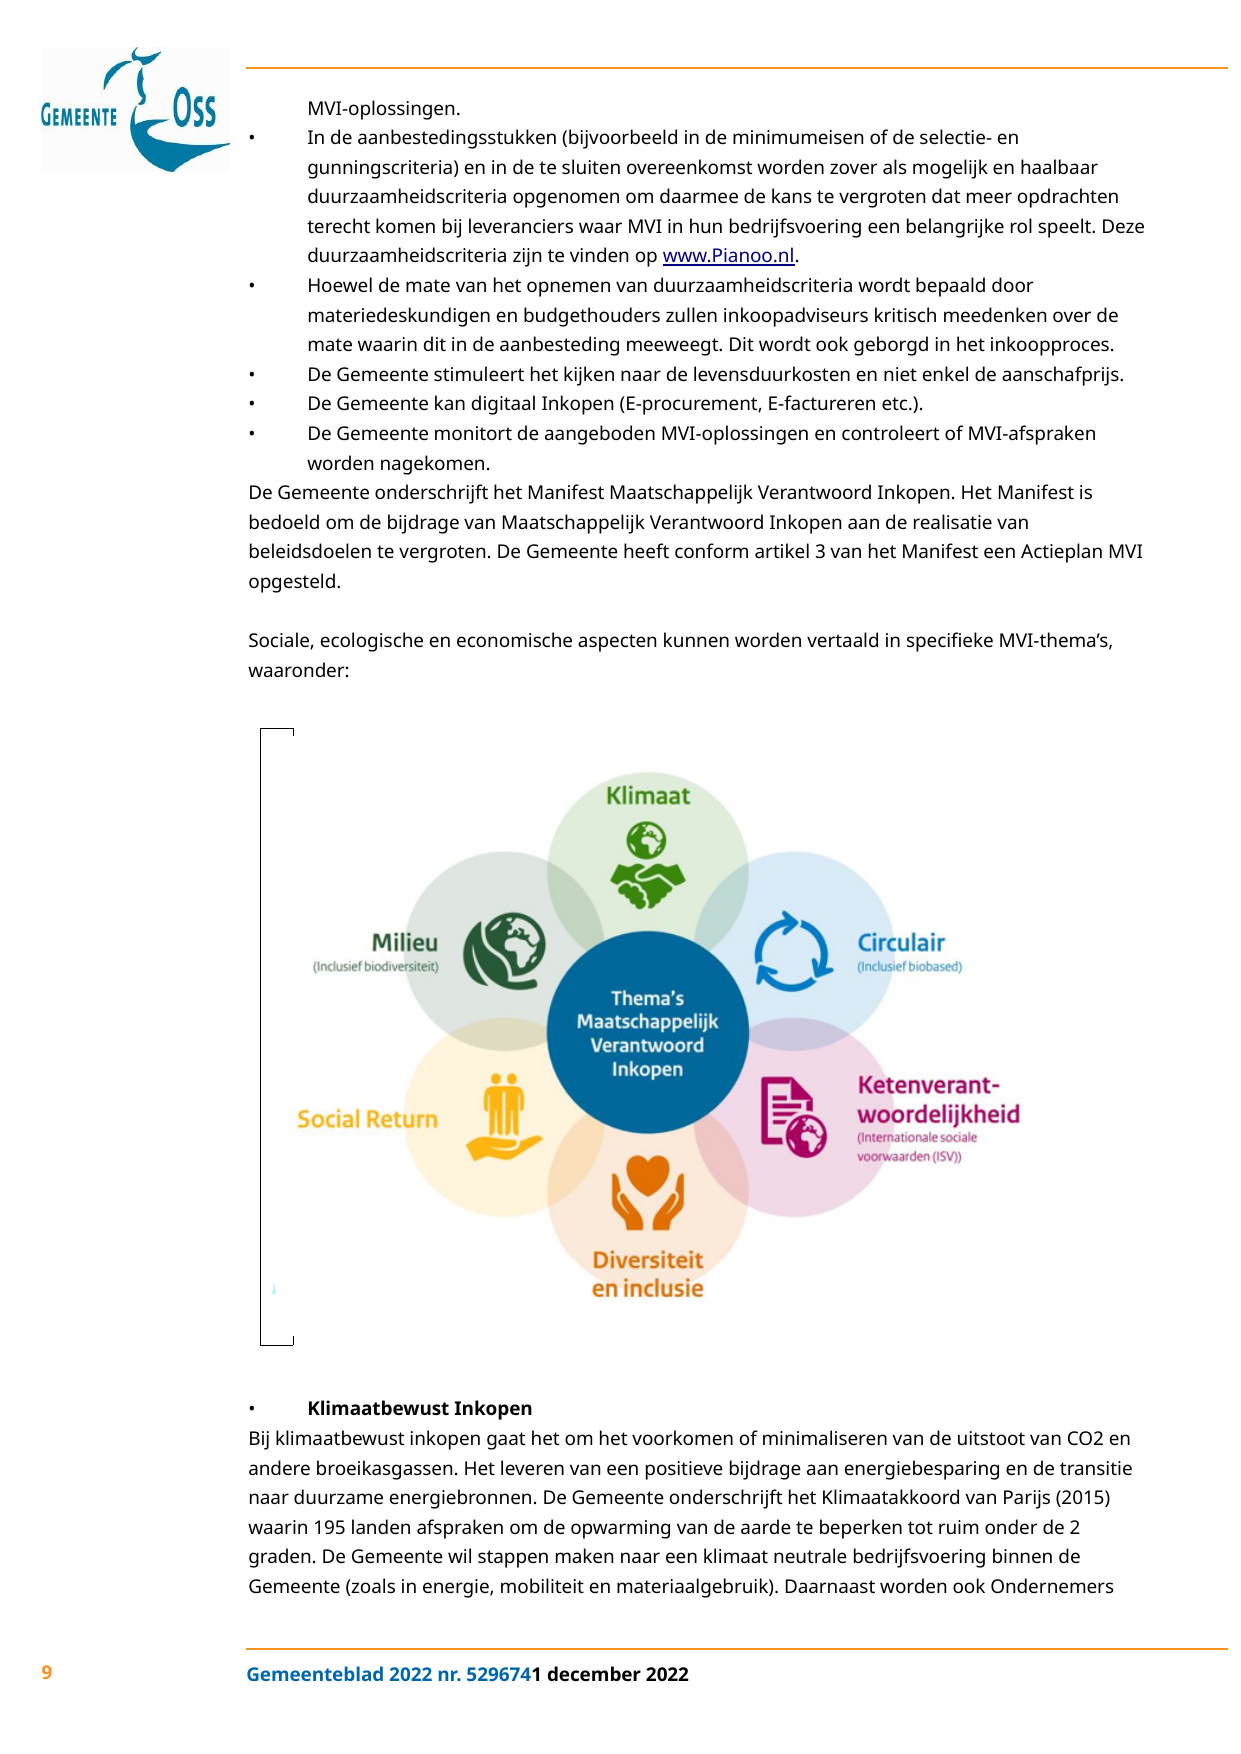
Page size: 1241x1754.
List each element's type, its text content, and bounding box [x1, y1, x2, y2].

picture [268, 736, 1037, 1336]
text Sociale, ecologische en economische aspecten kunnen worden vertaald in specifieke MVI-thema’s, waaronder: [248, 627, 1152, 683]
list De Gemeente kan digitaal Inkopen (E-procurement, E-factureren etc.). [248, 391, 1152, 416]
list De Gemeente monitort de aangeboden MVI-oplossingen en controleert of MVI-afspraken worden nagekomen. [248, 420, 1152, 476]
picture [41, 47, 231, 172]
text De Gemeente onderschrijft het Manifest Maatschappelijk Verantwoord Inkopen. Het Manifest is bedoeld om de bijdrage van Maatschappelijk Verantwoord Inkopen aan de realisatie van beleidsdoelen te vergroten. De Gemeente heeft conform artikel 3 van het Manifest een Actieplan MVI opgesteld. [248, 479, 1152, 594]
list MVI-oplossingen. [248, 95, 1152, 121]
list In de aanbestedingsstukken (bijvoorbeeld in de minimumeisen of de selectie- en gunningscriteria) en in de te sluiten overeenkomst worden zover als mogelijk en haalbaar duurzaamheidscriteria opgenomen om daarmee de kans te vergroten dat meer opdrachten terecht komen bij leveranciers waar MVI in hun bedrijfsvoering een belangrijke rol speelt. Deze duurzaamheidscriteria zijn te vinden op www.Pianoo.nl. [248, 124, 1152, 268]
list Hoewel de mate van het opnemen van duurzaamheidscriteria wordt bepaald door materiedeskundigen en budgethouders zullen inkoopadviseurs kritisch meedenken over de mate waarin dit in de aanbesteding meeweegt. Dit wordt ook geborgd in het inkoopproces. [248, 272, 1152, 357]
list Klimaatbewust Inkopen [248, 1396, 1152, 1421]
text Bij klimaatbewust inkopen gaat het om het voorkomen of minimaliseren van de uitstoot van CO2 en andere broeikasgassen. Het leveren van een positieve bijdrage aan energiebesparing en de transitie naar duurzame energiebronnen. De Gemeente onderschrijft het Klimaatakkoord van Parijs (2015) waarin 195 landen afspraken om de opwarming van de aarde te beperken tot ruim onder de 2 graden. De Gemeente wil stappen maken naar een klimaat neutrale bedrijfsvoering binnen de Gemeente (zoals in energie, mobiliteit en materiaalgebruik). Daarnaast worden ook Ondernemers [248, 1425, 1152, 1599]
list De Gemeente stimuleert het kijken naar de levensduurkosten en niet enkel de aanschafprijs. [248, 361, 1152, 387]
